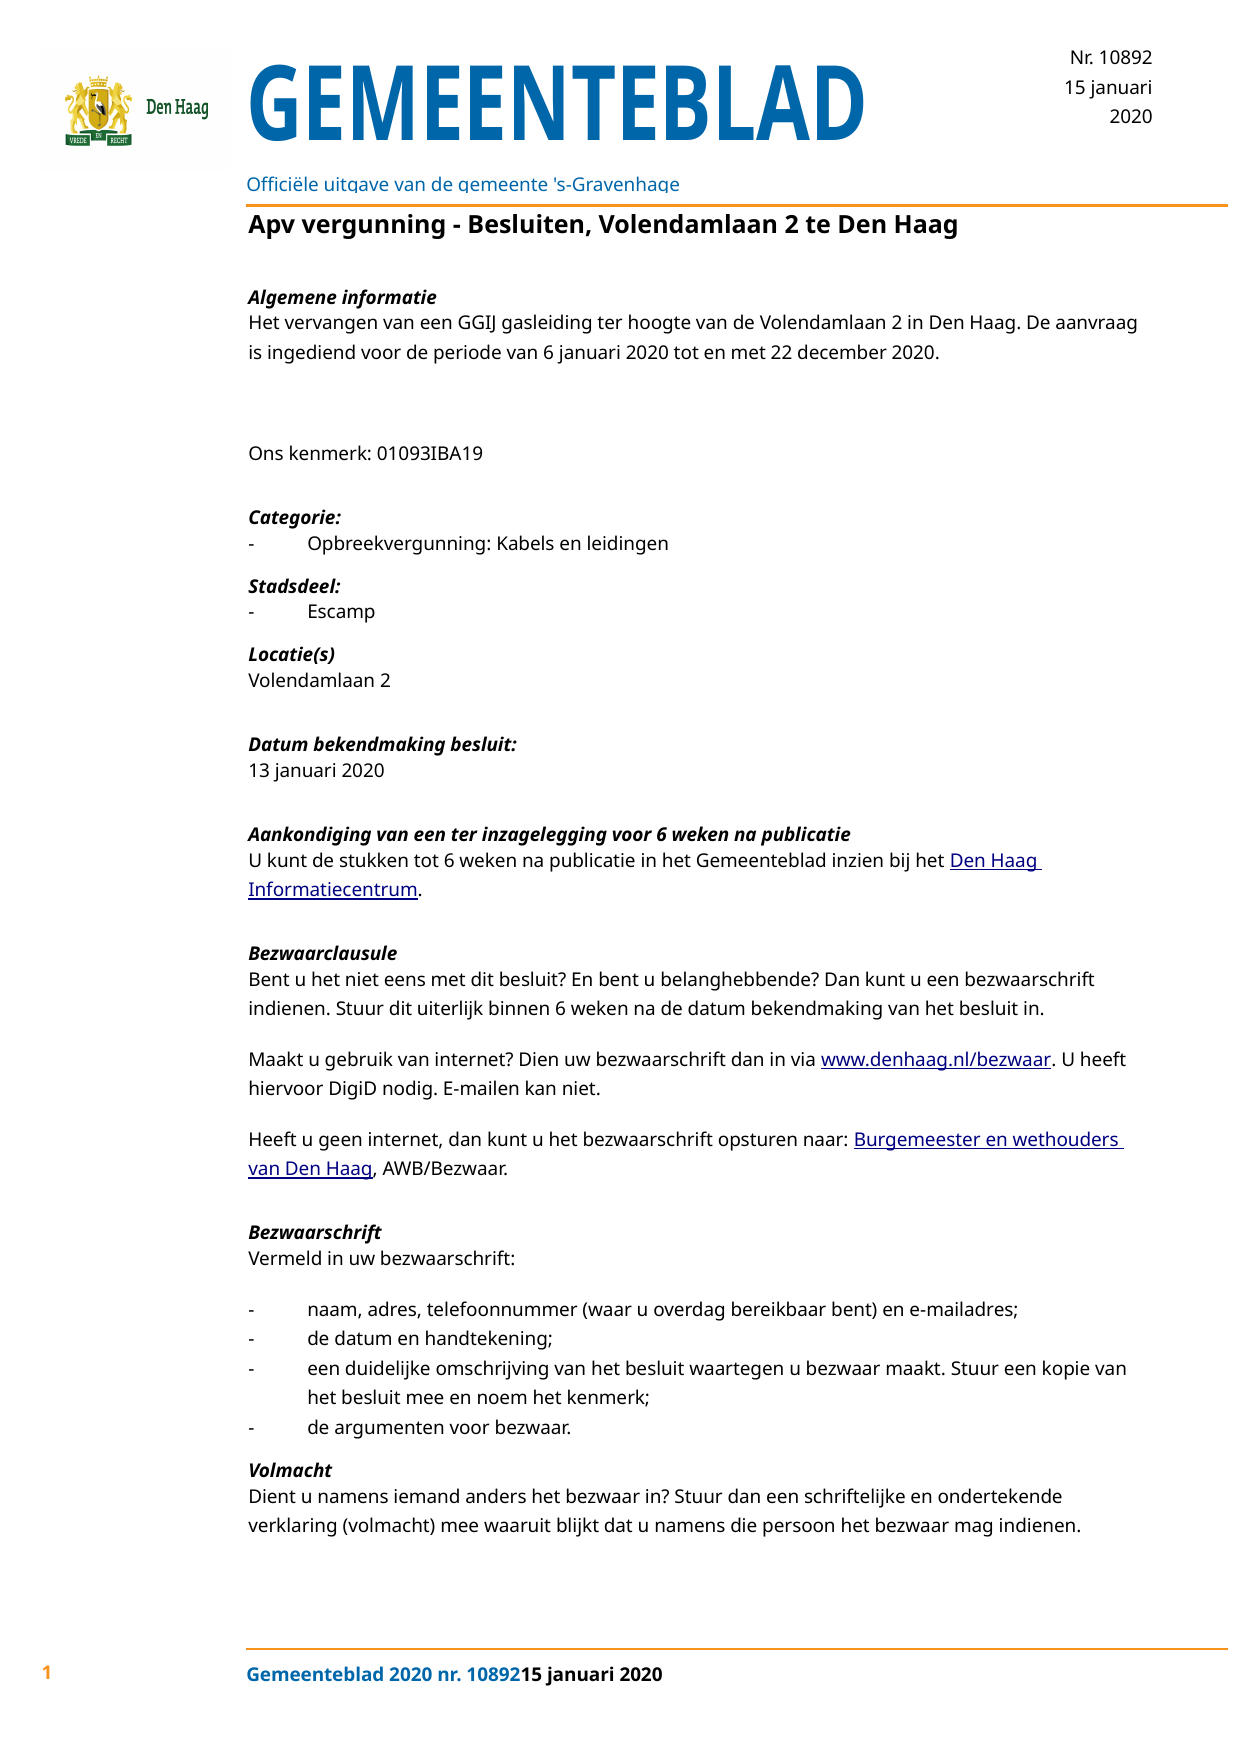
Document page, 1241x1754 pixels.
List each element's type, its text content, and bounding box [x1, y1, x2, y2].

text Aankondiging van een ter inzagelegging voor 6 weken na publicatie [248, 821, 1152, 847]
text Datum bekendmaking besluit: [248, 731, 1152, 757]
text U kunt de stukken tot 6 weken na publicatie in het Gemeenteblad inzien bij het Den Haag Informatiecentrum. [248, 847, 1152, 902]
list Escamp [248, 598, 1152, 624]
text Het vervangen van een GGIJ gasleiding ter hoogte van de Volendamlaan 2 in Den Haag. De aanvraag is ingediend voor de periode van 6 januari 2020 tot en met 22 december 2020. [248, 309, 1152, 365]
text Bent u het niet eens met dit besluit? En bent u belanghebbende? Dan kunt u een bezwaarschrift indienen. Stuur dit uiterlijk binnen 6 weken na de datum bekendmaking van het besluit in. [248, 966, 1152, 1021]
text Volmacht [248, 1457, 1152, 1483]
text Bezwaarclausule [248, 940, 1152, 966]
text Maakt u gebruik van internet? Dien uw bezwaarschrift dan in via www.denhaag.nl/bezwaar. U heeft hiervoor DigiD nodig. E-mailen kan niet. [248, 1046, 1152, 1101]
list Opbreekvergunning: Kabels en leidingen [248, 530, 1152, 555]
text 13 januari 2020 [248, 757, 1152, 783]
text Vermeld in uw bezwaarschrift: [248, 1245, 1152, 1271]
picture [41, 47, 231, 172]
text Apv vergunning - Besluiten, Volendamlaan 2 te Den Haag [248, 207, 1152, 241]
list een duidelijke omschrijving van het besluit waartegen u bezwaar maakt. Stuur een kopie van het besluit mee en noem het kenmerk; [248, 1355, 1152, 1410]
text Categorie: [248, 504, 1152, 530]
list de argumenten voor bezwaar. [248, 1414, 1152, 1440]
text Algemene informatie [248, 284, 1152, 309]
text Bezwaarschrift [248, 1219, 1152, 1245]
text Locatie(s) [248, 642, 1152, 667]
list naam, adres, telefoonnummer (waar u overdag bereikbaar bent) en e-mailadres; [248, 1296, 1152, 1321]
text Dient u namens iemand anders het bezwaar in? Stuur dan een schriftelijke en ondertekende verklaring (volmacht) mee waaruit blijkt dat u namens die persoon het bezwaar mag indienen. [248, 1483, 1152, 1538]
list de datum en handtekening; [248, 1325, 1152, 1351]
text Volendamlaan 2 [248, 667, 1152, 693]
text Heeft u geen internet, dan kunt u het bezwaarschrift opsturen naar: Burgemeester en wethouders van Den Haag, AWB/Bezwaar. [248, 1126, 1152, 1181]
text Stadsdeel: [248, 573, 1152, 598]
text Ons kenmerk: 01093IBA19 [248, 440, 1152, 466]
